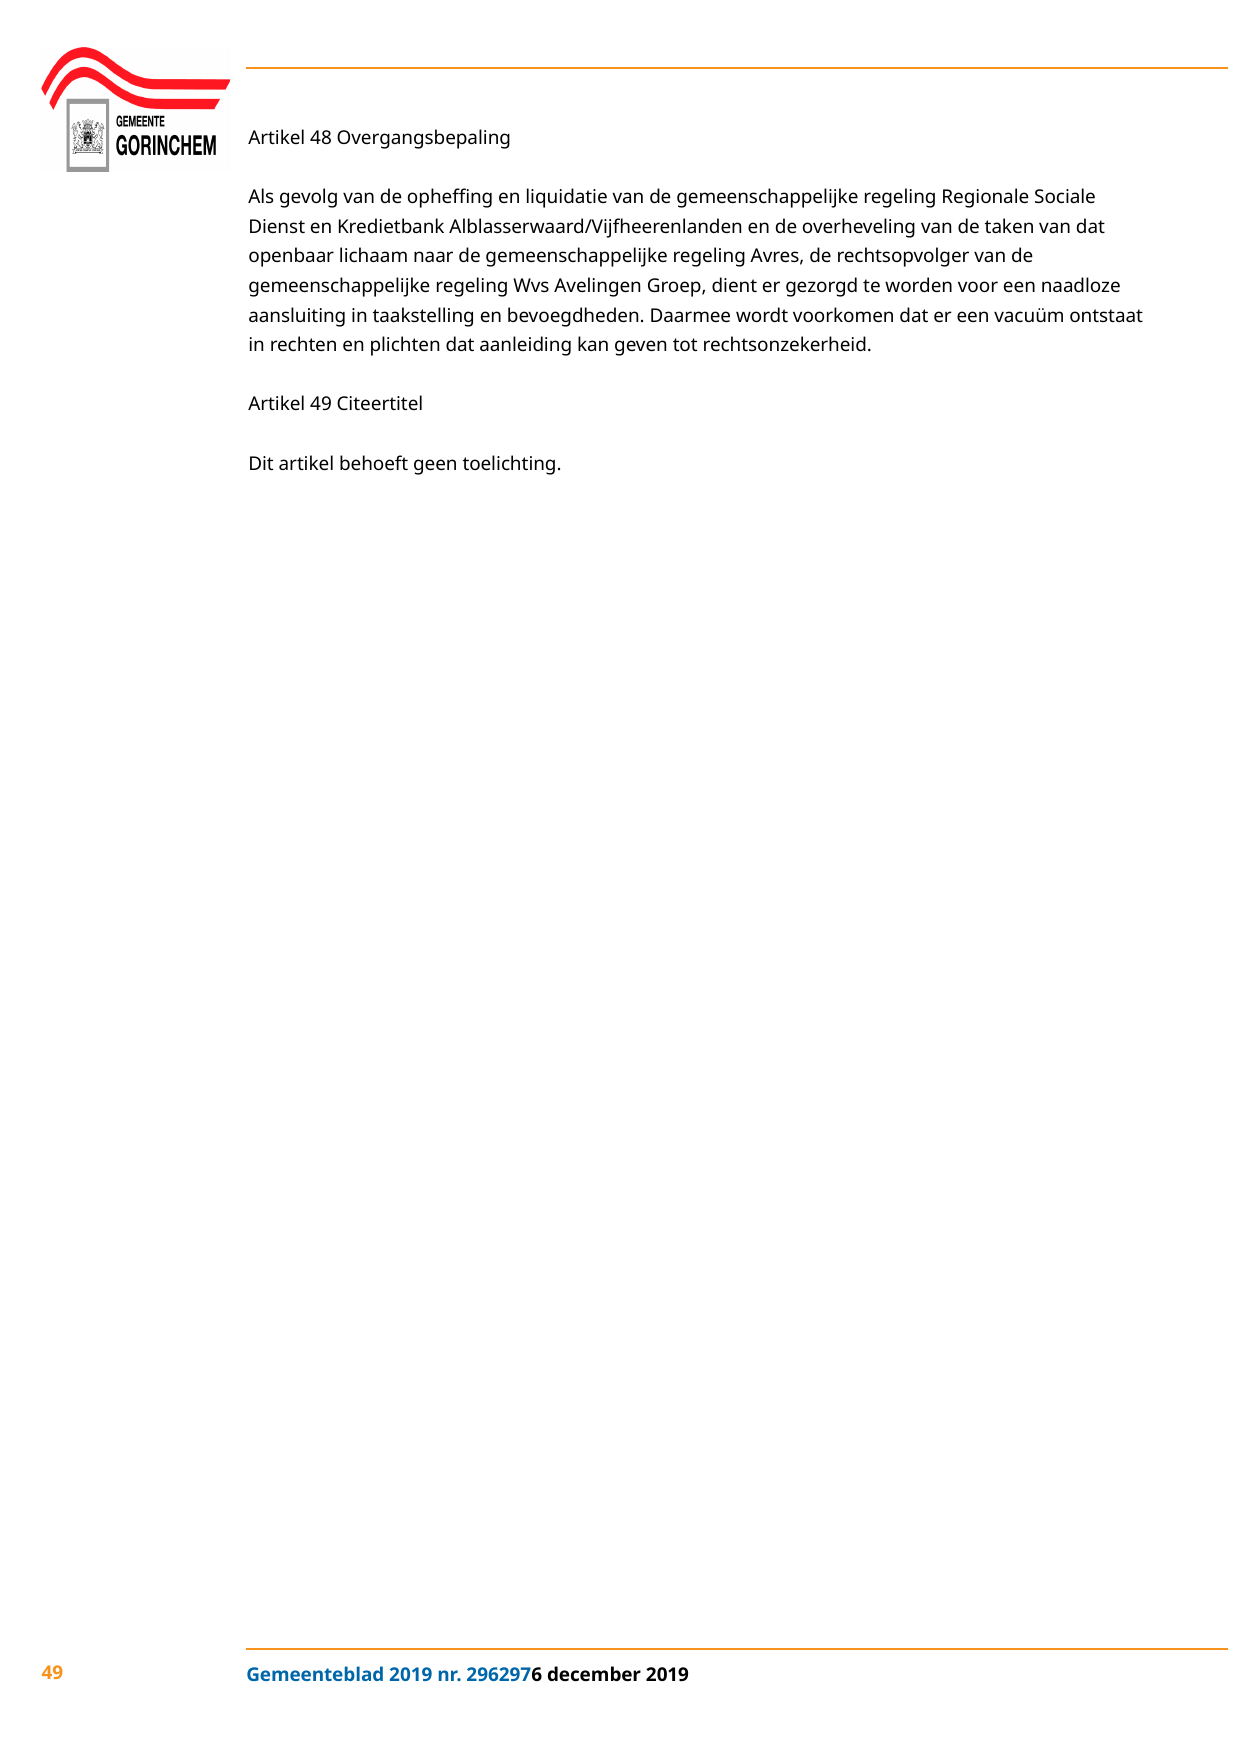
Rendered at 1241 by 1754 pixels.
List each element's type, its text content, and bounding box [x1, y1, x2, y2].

picture [41, 47, 231, 172]
text Als gevolg van de opheffing en liquidatie van de gemeenschappelijke regeling Regionale Sociale Dienst en Kredietbank Alblasserwaard/Vijfheerenlanden en de overheveling van de taken van dat openbaar lichaam naar de gemeenschappelijke regeling Avres, de rechtsopvolger van de gemeenschappelijke regeling Wvs Avelingen Groep, dient er gezorgd te worden voor een naadloze aansluiting in taakstelling en bevoegdheden. Daarmee wordt voorkomen dat er een vacuüm ontstaat in rechten en plichten dat aanleiding kan geven tot rechtsonzekerheid. [248, 183, 1152, 357]
text Artikel 49 Citeertitel [248, 391, 1152, 416]
text Dit artikel behoeft geen toelichting. [248, 450, 1152, 476]
text Artikel 48 Overgangsbepaling [248, 124, 1152, 150]
